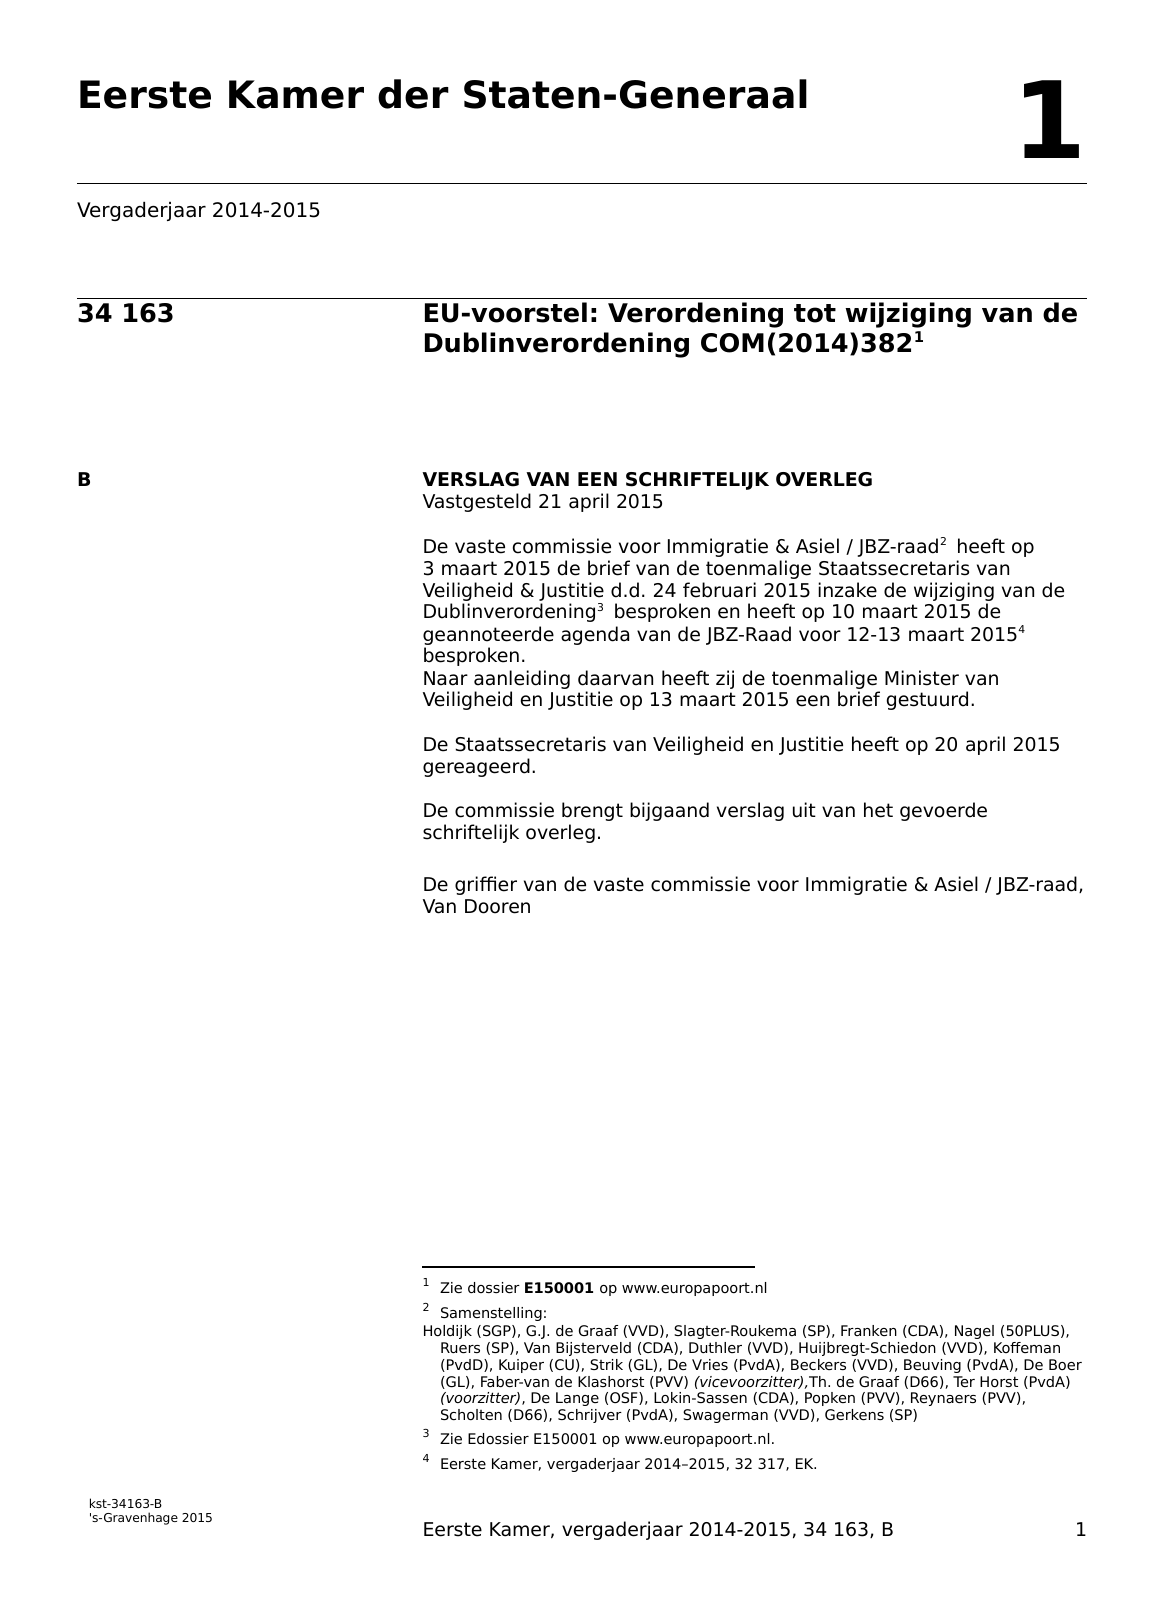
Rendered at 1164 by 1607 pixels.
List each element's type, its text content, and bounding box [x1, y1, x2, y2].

subtitle 34 163 EU-voorstel: Verordening tot wijziging van de Dublinverordening COM(2014)382 [77, 299, 1087, 358]
text Zie Edossier E150001 op www.europapoort.nl. [422, 1427, 1087, 1449]
text Samenstelling: [422, 1301, 1087, 1323]
text Vastgesteld 21 april 2015 [422, 491, 1087, 513]
text De Staatssecretaris van Veiligheid en Justitie heeft op 20 april 2015 gereageerd. [422, 733, 1087, 777]
text kst-34163-B [88, 1497, 323, 1511]
text Naar aanleiding daarvan heeft zij de toenmalige Minister van Veiligheid en Justitie op 13 maart 2015 een brief gestuurd. [422, 667, 1087, 711]
table_cell Vergaderjaar 2014-2015 [77, 184, 1087, 298]
text De vaste commissie voor Immigratie & Asiel / JBZ-raad heeft op 3 maart 2015 de brief van de toenmalige Staatssecretaris van Veiligheid & Justitie d.d. 24 februari 2015 inzake de wijziging van de Dublinverordening besproken en heeft op 10 maart 2015 de geannoteerde agenda van de JBZ-Raad voor 12-13 maart 2015 besproken. [422, 536, 1087, 667]
text Holdijk (SGP), G.J. de Graaf (VVD), Slagter-Roukema (SP), Franken (CDA), Nagel (50PLUS), Ruers (SP), Van Bijsterveld (CDA), Duthler (VVD), Huijbregt-Schiedon (VVD), Koffeman (PvdD), Kuiper (CU), Strik (GL), De Vries (PvdA), Beckers (VVD), Beuving (PvdA), De Boer (GL), Faber-van de Klashorst (PVV) (vicevoorzitter),Th. de Graaf (D66), Ter Horst (PvdA) (voorzitter), De Lange (OSF), Lokin-Sassen (CDA), Popken (PVV), Reynaers (PVV), Scholten (D66), Schrijver (PvdA), Swagerman (VVD), Gerkens (SP) [422, 1323, 1087, 1424]
text 's-Gravenhage 2015 [88, 1511, 323, 1525]
table_header Eerste Kamer der Staten-Generaal [77, 59, 886, 183]
text Zie dossier E150001 op www.europapoort.nl [422, 1276, 1087, 1298]
text De griffier van de vaste commissie voor Immigratie & Asiel / JBZ-raad, Van Dooren [422, 874, 1087, 918]
table_header 1 [886, 59, 1087, 183]
text Eerste Kamer, vergaderjaar 2014–2015, 32 317, EK. [422, 1452, 1087, 1474]
subtitle B VERSLAG VAN EEN SCHRIFTELIJK OVERLEG [77, 469, 1087, 491]
text De commissie brengt bijgaand verslag uit van het gevoerde schriftelijk overleg. [422, 800, 1087, 844]
